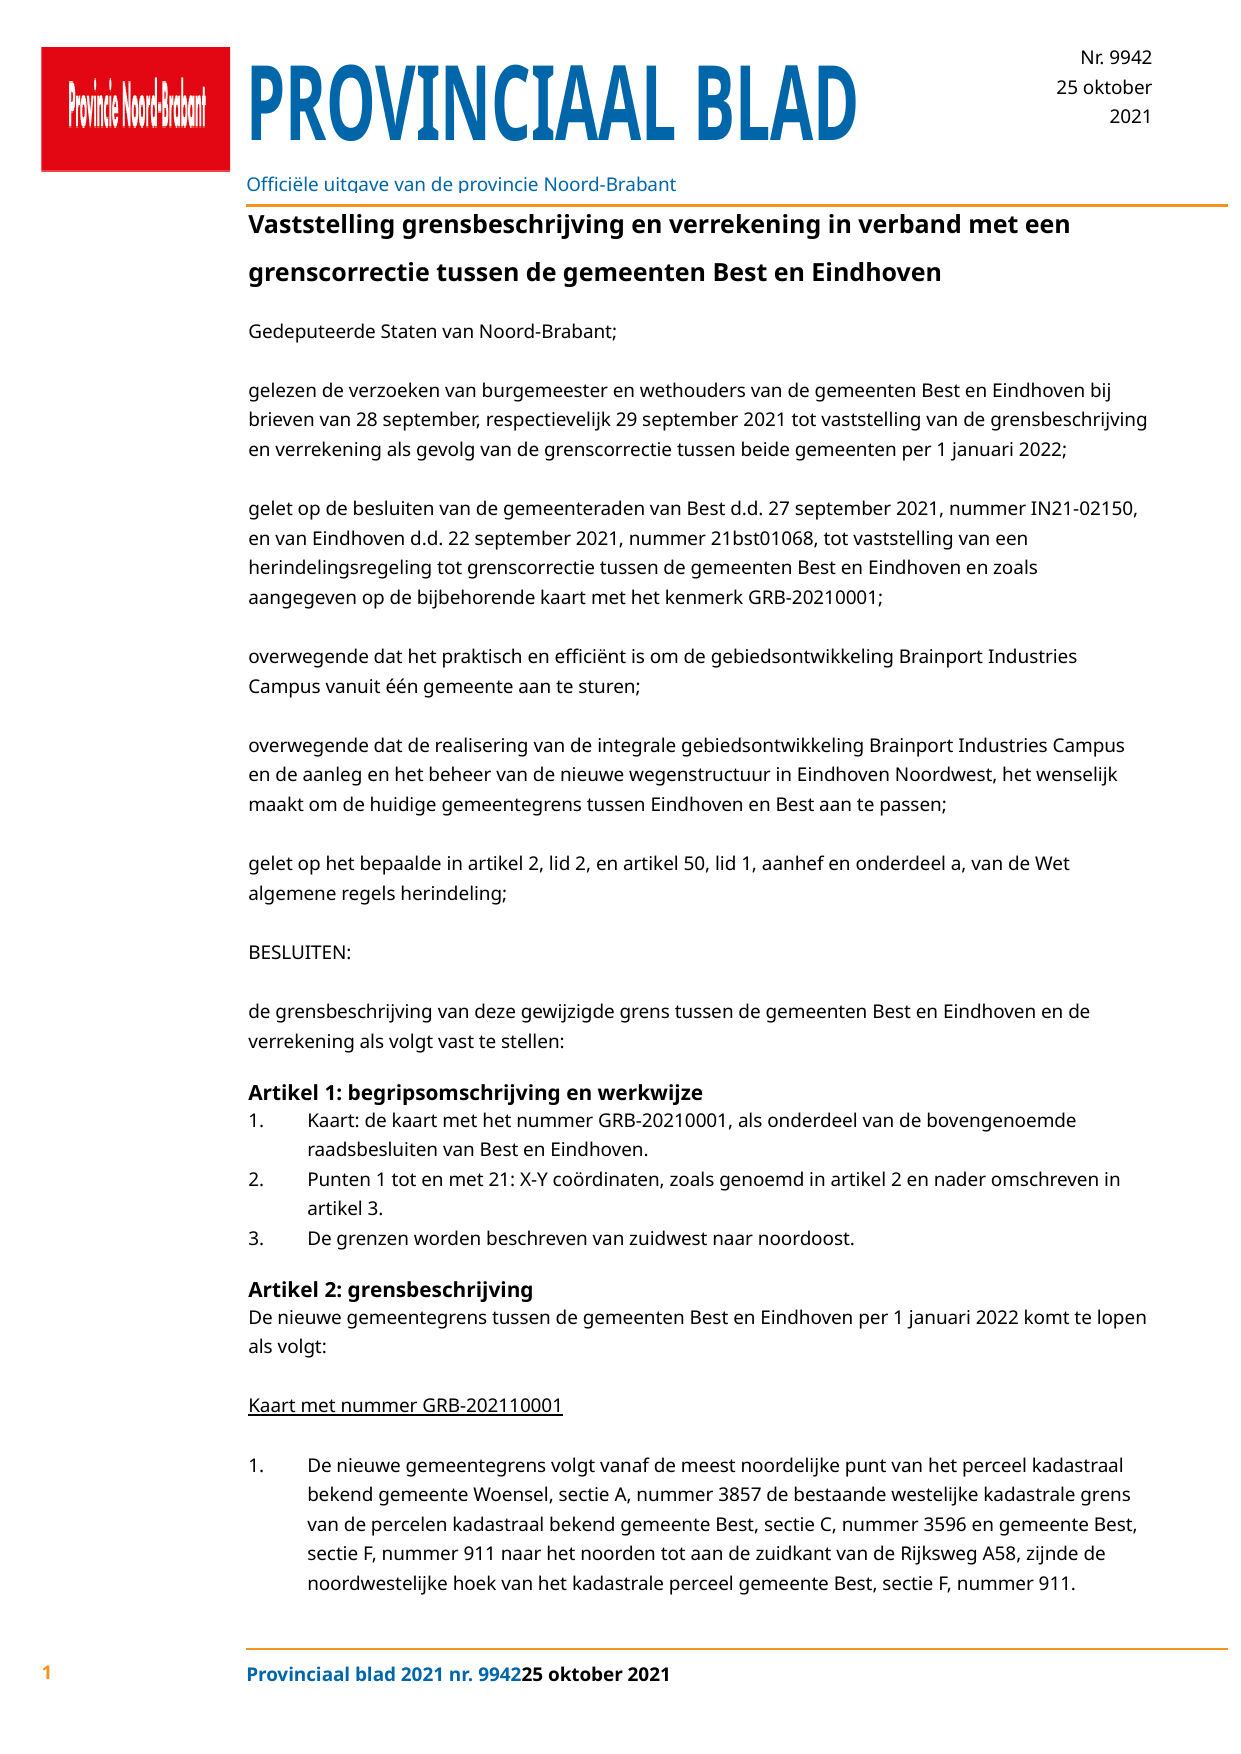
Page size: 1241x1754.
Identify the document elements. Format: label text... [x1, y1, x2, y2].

text Kaart met nummer GRB-202110001 [248, 1393, 1152, 1418]
text De nieuwe gemeentegrens tussen de gemeenten Best en Eindhoven per 1 januari 2022 komt te lopen als volgt: [248, 1304, 1152, 1359]
picture [41, 47, 231, 172]
text Gedeputeerde Staten van Noord-Brabant; [248, 318, 1152, 344]
text gelezen de verzoeken van burgemeester en wethouders van de gemeenten Best en Eindhoven bij brieven van 28 september, respectievelijk 29 september 2021 tot vaststelling van de grensbeschrijving en verrekening als gevolg van de grenscorrectie tussen beide gemeenten per 1 januari 2022; [248, 377, 1152, 462]
text gelet op het bepaalde in artikel 2, lid 2, en artikel 50, lid 1, aanhef en onderdeel a, van de Wet algemene regels herindeling; [248, 850, 1152, 906]
text Artikel 2: grensbeschrijving [248, 1276, 1152, 1304]
text gelet op de besluiten van de gemeenteraden van Best d.d. 27 september 2021, nummer IN21-02150, en van Eindhoven d.d. 22 september 2021, nummer 21bst01068, tot vaststelling van een herindelingsregeling tot grenscorrectie tussen de gemeenten Best en Eindhoven en zoals aangegeven op de bijbehorende kaart met het kenmerk GRB-20210001; [248, 495, 1152, 610]
text overwegende dat het praktisch en efficiënt is om de gebiedsontwikkeling Brainport Industries Campus vanuit één gemeente aan te sturen; [248, 643, 1152, 699]
list De grenzen worden beschreven van zuidwest naar noordoost. [248, 1225, 1152, 1251]
list Punten 1 tot en met 21: X-Y coördinaten, zoals genoemd in artikel 2 en nader omschreven in artikel 3. [248, 1166, 1152, 1221]
text BESLUITEN: [248, 939, 1152, 965]
text de grensbeschrijving van deze gewijzigde grens tussen de gemeenten Best en Eindhoven en de verrekening als volgt vast te stellen: [248, 998, 1152, 1054]
text overwegende dat de realisering van de integrale gebiedsontwikkeling Brainport Industries Campus en de aanleg en het beheer van de nieuwe wegenstructuur in Eindhoven Noordwest, het wenselijk maakt om de huidige gemeentegrens tussen Eindhoven en Best aan te passen; [248, 732, 1152, 817]
list Kaart: de kaart met het nummer GRB-20210001, als onderdeel van de bovengenoemde raadsbesluiten van Best en Eindhoven. [248, 1107, 1152, 1162]
text Vaststelling grensbeschrijving en verrekening in verband met een grenscorrectie tussen de gemeenten Best en Eindhoven [248, 207, 1152, 288]
list De nieuwe gemeentegrens volgt vanaf de meest noordelijke punt van het perceel kadastraal bekend gemeente Woensel, sectie A, nummer 3857 de bestaande westelijke kadastrale grens van de percelen kadastraal bekend gemeente Best, sectie C, nummer 3596 en gemeente Best, sectie F, nummer 911 naar het noorden tot aan de zuidkant van de Rijksweg A58, zijnde de noordwestelijke hoek van het kadastrale perceel gemeente Best, sectie F, nummer 911. [248, 1452, 1152, 1596]
text Artikel 1: begripsomschrijving en werkwijze [248, 1078, 1152, 1107]
